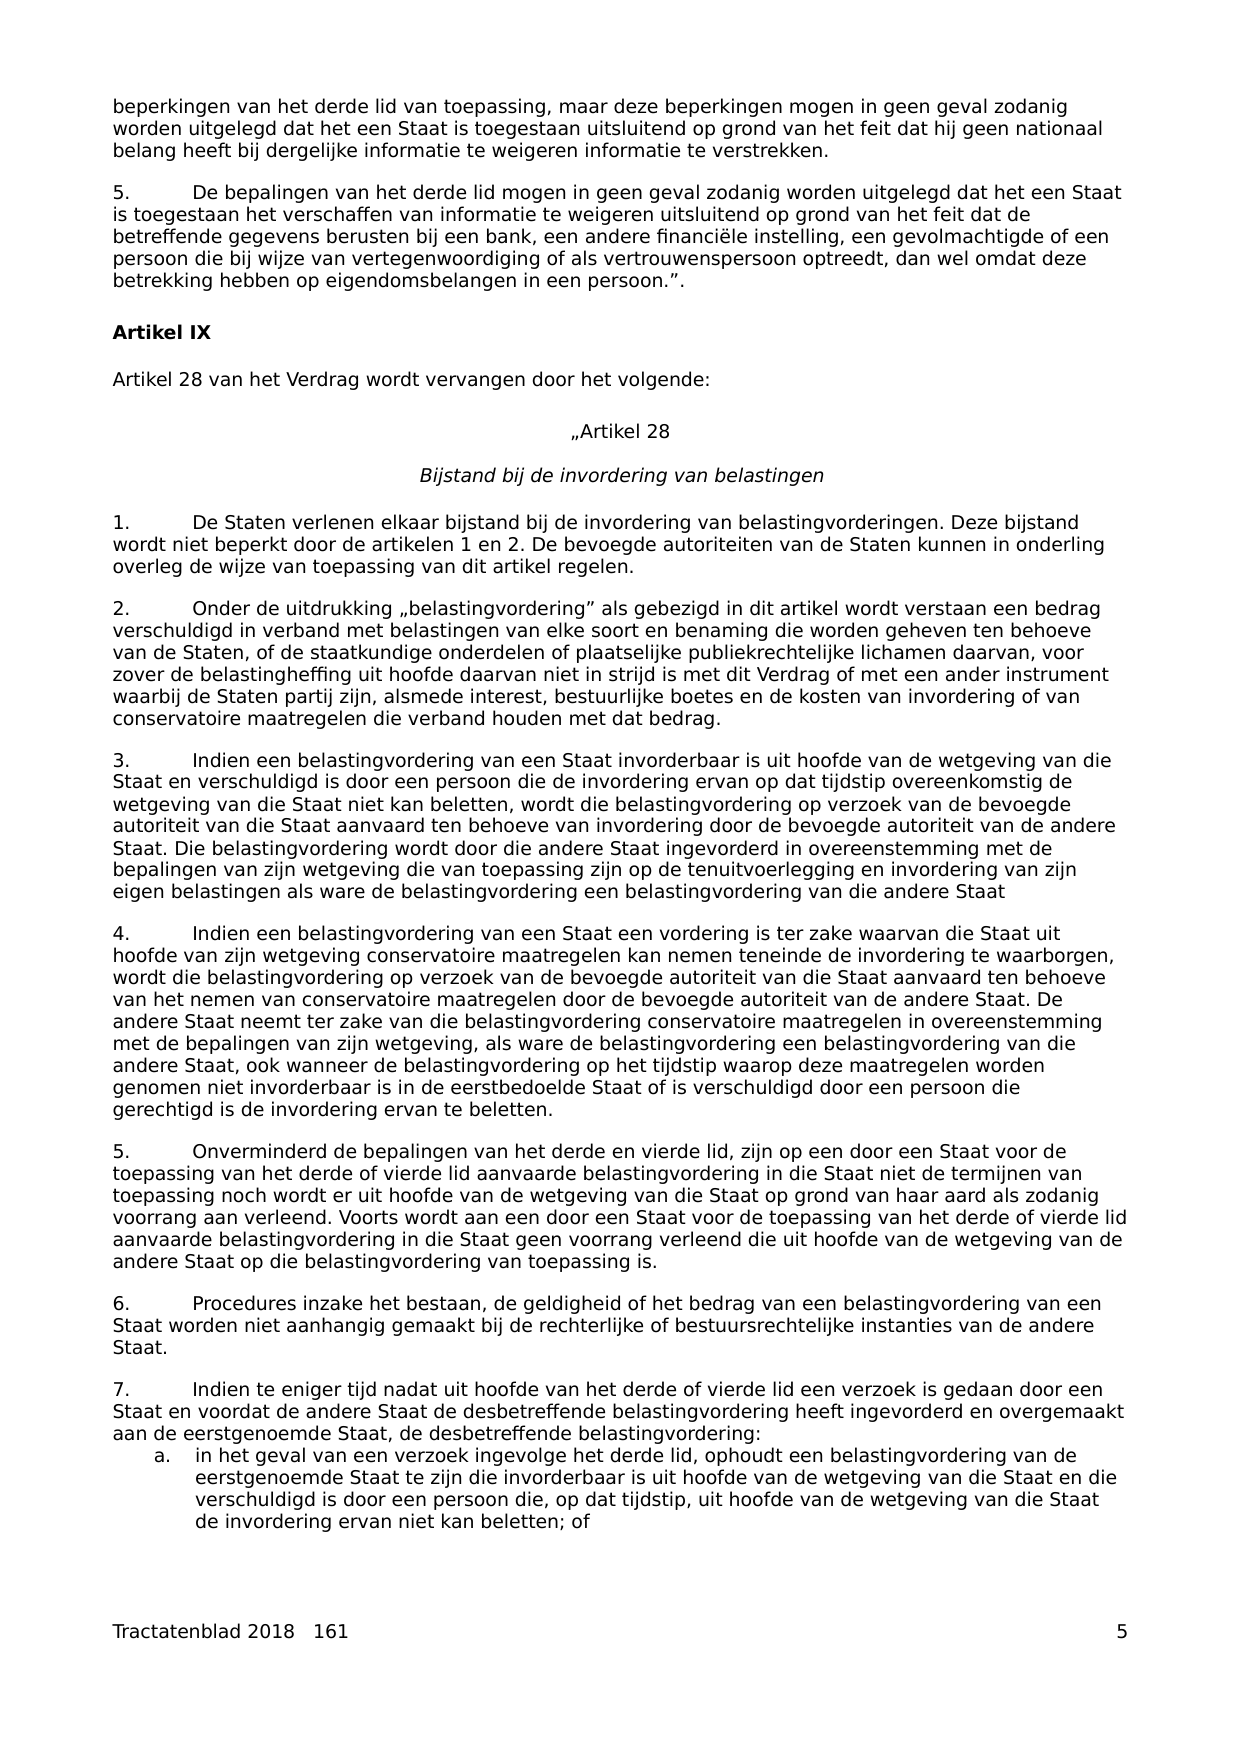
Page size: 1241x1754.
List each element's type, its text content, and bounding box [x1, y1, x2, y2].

text 5. Onverminderd de bepalingen van het derde en vierde lid, zijn op een door een Staat voor de toepassing van het derde of vierde lid aanvaarde belastingvordering in die Staat niet de termijnen van toepassing noch wordt er uit hoofde van de wetgeving van die Staat op grond van haar aard als zodanig voorrang aan verleend. Voorts wordt aan een door een Staat voor de toepassing van het derde of vierde lid aanvaarde belastingvordering in die Staat geen voorrang verleend die uit hoofde van de wetgeving van de andere Staat op die belastingvordering van toepassing is. [112, 1141, 1128, 1273]
subtitle „Artikel 28 Bijstand bij de invordering van belastingen [112, 421, 1128, 487]
text 1. De Staten verlenen elkaar bijstand bij de invordering van belastingvorderingen. Deze bijstand wordt niet beperkt door de artikelen 1 en 2. De bevoegde autoriteiten van de Staten kunnen in onderling overleg de wijze van toepassing van dit artikel regelen. [112, 512, 1128, 578]
text 5. De bepalingen van het derde lid mogen in geen geval zodanig worden uitgelegd dat het een Staat is toegestaan het verschaffen van informatie te weigeren uitsluitend op grond van het feit dat de betreffende gegevens berusten bij een bank, een andere financiële instelling, een gevolmachtigde of een persoon die bij wijze van vertegenwoordiging of als vertrouwenspersoon optreedt, dan wel omdat deze betrekking hebben op eigendomsbelangen in een persoon.”. [112, 182, 1128, 292]
text 4. Indien een belastingvordering van een Staat een vordering is ter zake waarvan die Staat uit hoofde van zijn wetgeving conservatoire maatregelen kan nemen teneinde de invordering te waarborgen, wordt die belastingvordering op verzoek van de bevoegde autoriteit van die Staat aanvaard ten behoeve van het nemen van conservatoire maatregelen door de bevoegde autoriteit van de andere Staat. De andere Staat neemt ter zake van die belastingvordering conservatoire maatregelen in overeenstemming met de bepalingen van zijn wetgeving, als ware de belastingvordering een belastingvordering van die andere Staat, ook wanneer de belastingvordering op het tijdstip waarop deze maatregelen worden genomen niet invorderbaar is in de eerstbedoelde Staat of is verschuldigd door een persoon die gerechtigd is de invordering ervan te beletten. [112, 923, 1128, 1121]
text a. in het geval van een verzoek ingevolge het derde lid, ophoudt een belastingvordering van de eerstgenoemde Staat te zijn die invorderbaar is uit hoofde van de wetgeving van die Staat en die verschuldigd is door een persoon die, op dat tijdstip, uit hoofde van de wetgeving van die Staat de invordering ervan niet kan beletten; of [153, 1445, 1128, 1533]
subtitle Artikel IX [112, 322, 1128, 344]
text Artikel 28 van het Verdrag wordt vervangen door het volgende: [112, 369, 1128, 391]
text beperkingen van het derde lid van toepassing, maar deze beperkingen mogen in geen geval zodanig worden uitgelegd dat het een Staat is toegestaan uitsluitend op grond van het feit dat hij geen nationaal belang heeft bij dergelijke informatie te weigeren informatie te verstrekken. [112, 96, 1128, 162]
text 2. Onder de uitdrukking „belastingvordering” als gebezigd in dit artikel wordt verstaan een bedrag verschuldigd in verband met belastingen van elke soort en benaming die worden geheven ten behoeve van de Staten, of de staatkundige onderdelen of plaatselijke publiekrechtelijke lichamen daarvan, voor zover de belastingheffing uit hoofde daarvan niet in strijd is met dit Verdrag of met een ander instrument waarbij de Staten partij zijn, alsmede interest, bestuurlijke boetes en de kosten van invordering of van conservatoire maatregelen die verband houden met dat bedrag. [112, 598, 1128, 729]
text 6. Procedures inzake het bestaan, de geldigheid of het bedrag van een belastingvordering van een Staat worden niet aanhangig gemaakt bij de rechterlijke of bestuursrechtelijke instanties van de andere Staat. [112, 1293, 1128, 1359]
text 3. Indien een belastingvordering van een Staat invorderbaar is uit hoofde van de wetgeving van die Staat en verschuldigd is door een persoon die de invordering ervan op dat tijdstip overeenkomstig de wetgeving van die Staat niet kan beletten, wordt die belastingvordering op verzoek van de bevoegde autoriteit van die Staat aanvaard ten behoeve van invordering door de bevoegde autoriteit van de andere Staat. Die belastingvordering wordt door die andere Staat ingevorderd in overeenstemming met de bepalingen van zijn wetgeving die van toepassing zijn op de tenuitvoerlegging en invordering van zijn eigen belastingen als ware de belastingvordering een belastingvordering van die andere Staat [112, 749, 1128, 903]
text 7. Indien te eniger tijd nadat uit hoofde van het derde of vierde lid een verzoek is gedaan door een Staat en voordat de andere Staat de desbetreffende belastingvordering heeft ingevorderd en overgemaakt aan de eerstgenoemde Staat, de desbetreffende belastingvordering: [112, 1379, 1128, 1445]
